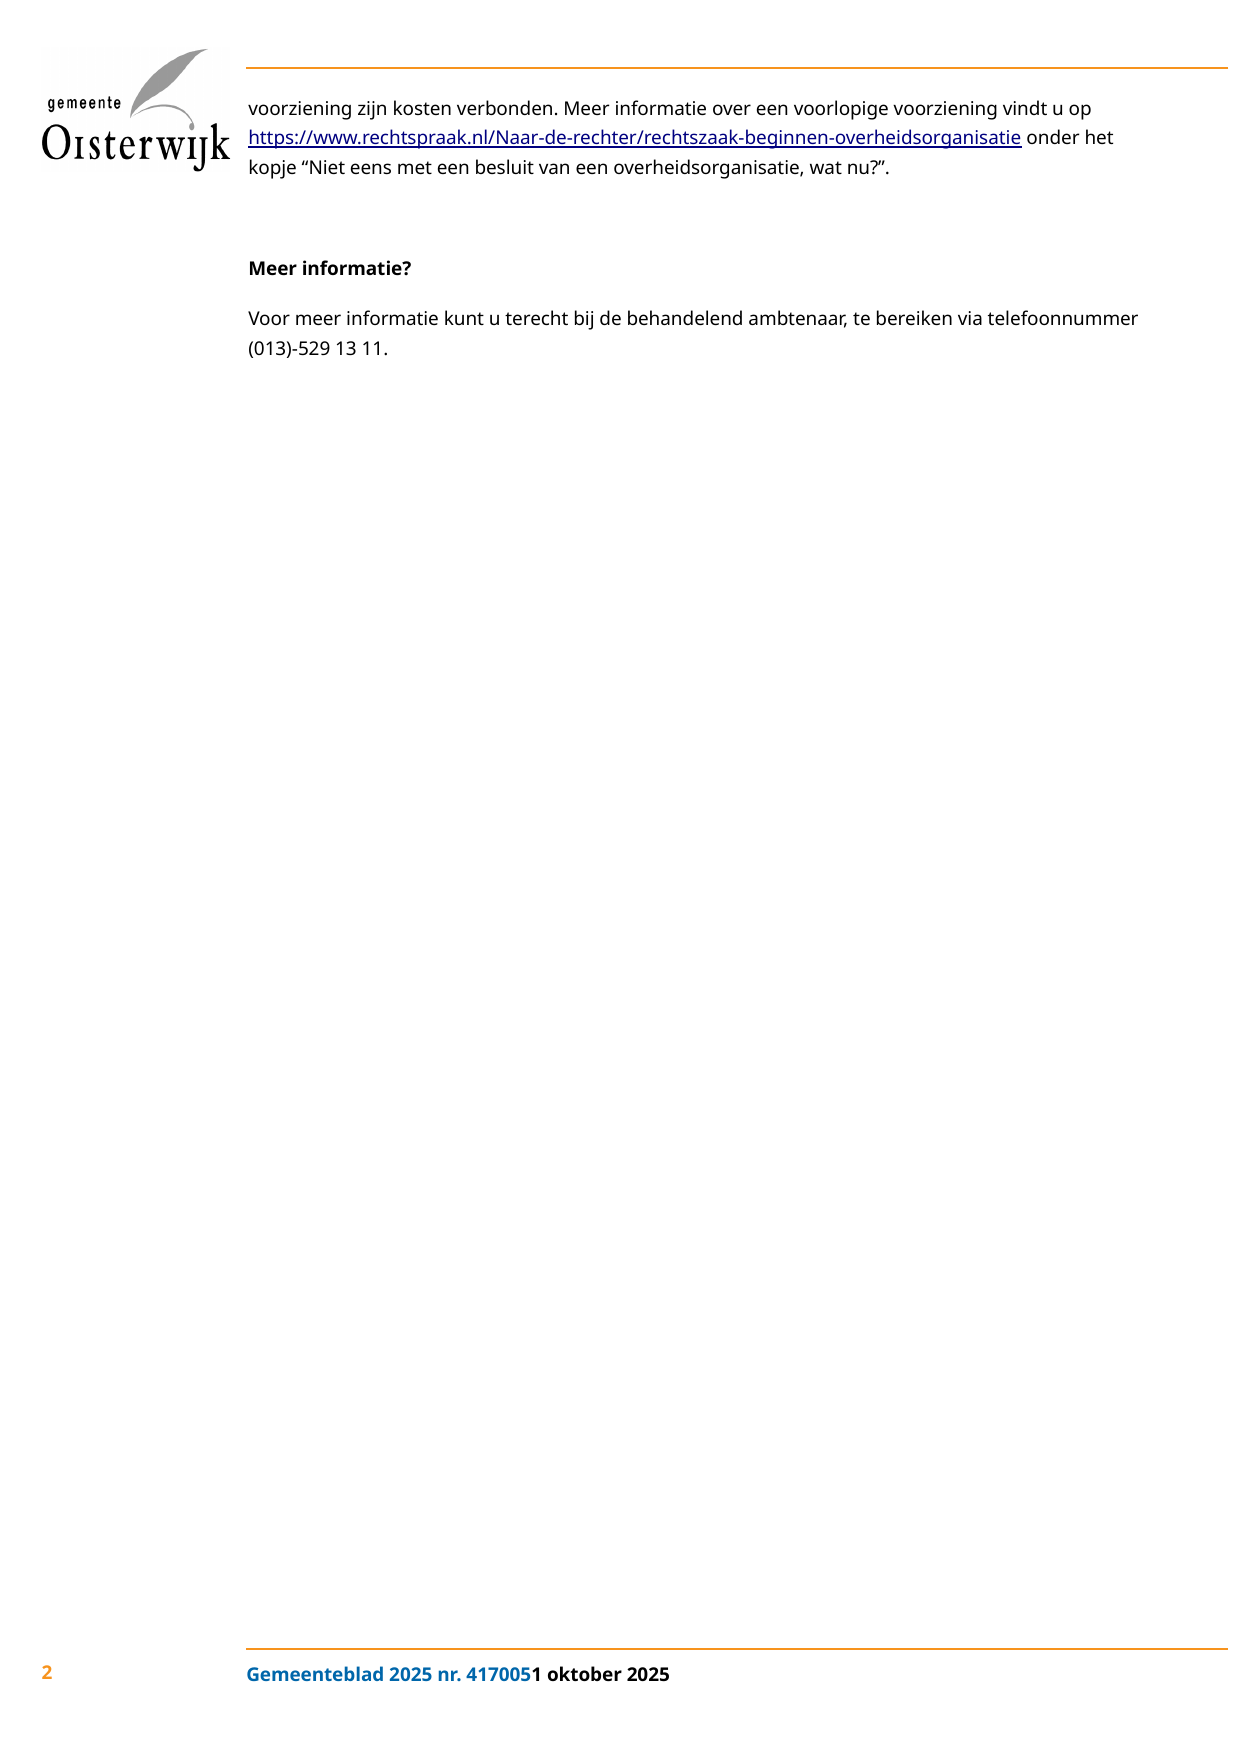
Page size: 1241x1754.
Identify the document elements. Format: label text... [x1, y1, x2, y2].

text Meer informatie? [248, 255, 1152, 281]
text Voor meer informatie kunt u terecht bij de behandelend ambtenaar, te bereiken via telefoonnummer (013)-529 13 11. [248, 305, 1152, 361]
text voorziening zijn kosten verbonden. Meer informatie over een voorlopige voorziening vindt u op https://www.rechtspraak.nl/Naar-de-rechter/rechtszaak-beginnen-overheidsorganisatie onder het kopje “Niet eens met een besluit van een overheidsorganisatie, wat nu?”. [248, 95, 1152, 180]
picture [41, 47, 231, 172]
